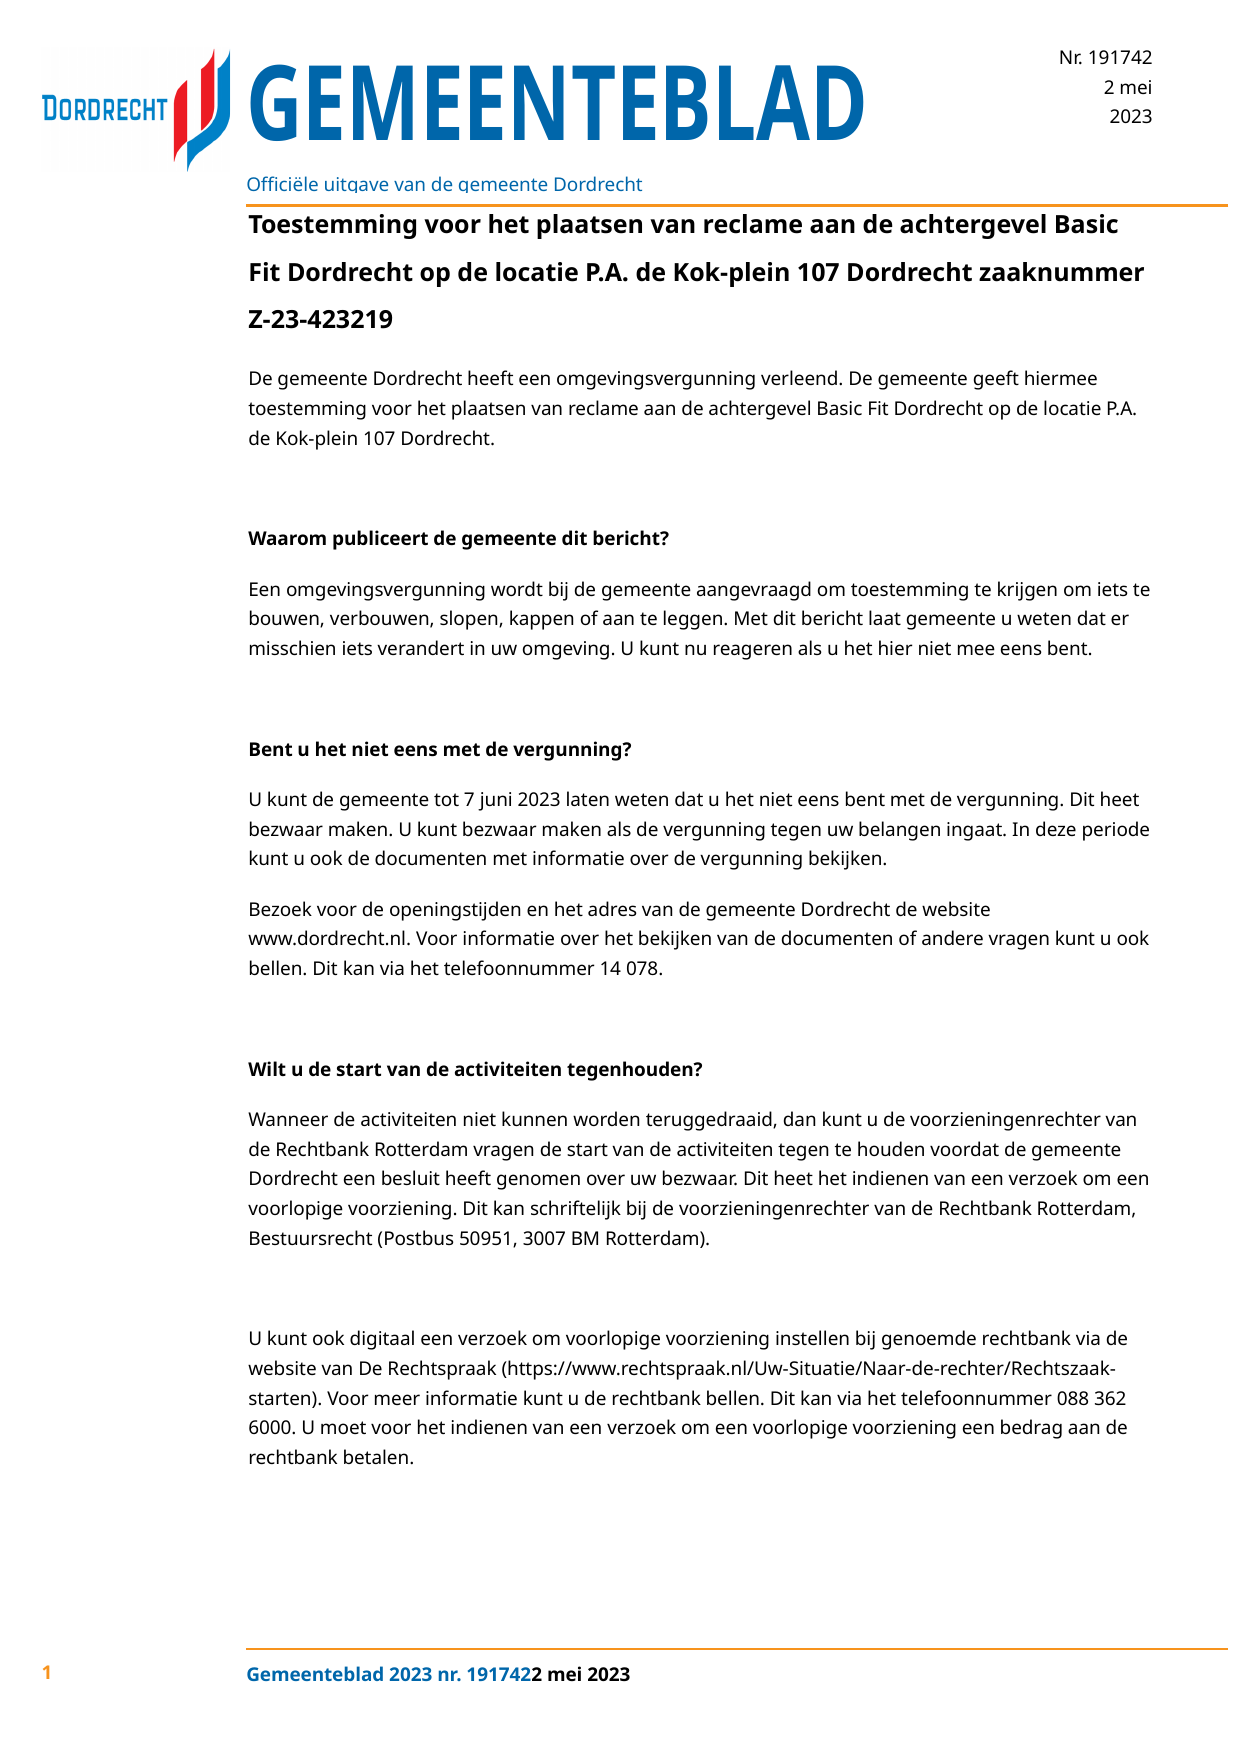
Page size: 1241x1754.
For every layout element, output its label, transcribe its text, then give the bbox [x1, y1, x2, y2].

picture [41, 47, 231, 172]
text De gemeente Dordrecht heeft een omgevingsvergunning verleend. De gemeente geeft hiermee toestemming voor het plaatsen van reclame aan de achtergevel Basic Fit Dordrecht op de locatie P.A. de Kok-plein 107 Dordrecht. [248, 366, 1152, 450]
text Wanneer de activiteiten niet kunnen worden teruggedraaid, dan kunt u de voorzieningenrechter van de Rechtbank Rotterdam vragen de start van de activiteiten tegen te houden voordat de gemeente Dordrecht een besluit heeft genomen over uw bezwaar. Dit heet het indienen van een verzoek om een voorlopige voorziening. Dit kan schriftelijk bij de voorzieningenrechter van de Rechtbank Rotterdam, Bestuursrecht (Postbus 50951, 3007 BM Rotterdam). [248, 1106, 1152, 1250]
text Toestemming voor het plaatsen van reclame aan de achtergevel Basic Fit Dordrecht op de locatie P.A. de Kok-plein 107 Dordrecht zaaknummer Z-23-423219 [248, 207, 1152, 336]
text Een omgevingsvergunning wordt bij de gemeente aangevraagd om toestemming te krijgen om iets te bouwen, verbouwen, slopen, kappen of aan te leggen. Met dit bericht laat gemeente u weten dat er misschien iets verandert in uw omgeving. U kunt nu reageren als u het hier niet mee eens bent. [248, 576, 1152, 661]
text U kunt ook digitaal een verzoek om voorlopige voorziening instellen bij genoemde rechtbank via de website van De Rechtspraak (https://www.rechtspraak.nl/Uw-Situatie/Naar-de-rechter/Rechtszaak-starten). Voor meer informatie kunt u de rechtbank bellen. Dit kan via het telefoonnummer 088 362 6000. U moet voor het indienen van een verzoek om een voorlopige voorziening een bedrag aan de rechtbank betalen. [248, 1326, 1152, 1469]
text Bezoek voor de openingstijden en het adres van de gemeente Dordrecht de website www.dordrecht.nl. Voor informatie over het bekijken van de documenten of andere vragen kunt u ook bellen. Dit kan via het telefoonnummer 14 078. [248, 896, 1152, 981]
text Waarom publiceert de gemeente dit bericht? [248, 526, 1152, 551]
text Wilt u de start van de activiteiten tegenhouden? [248, 1056, 1152, 1082]
text Bent u het niet eens met de vergunning? [248, 736, 1152, 762]
text U kunt de gemeente tot 7 juni 2023 laten weten dat u het niet eens bent met de vergunning. Dit heet bezwaar maken. U kunt bezwaar maken als de vergunning tegen uw belangen ingaat. In deze periode kunt u ook de documenten met informatie over de vergunning bekijken. [248, 786, 1152, 871]
